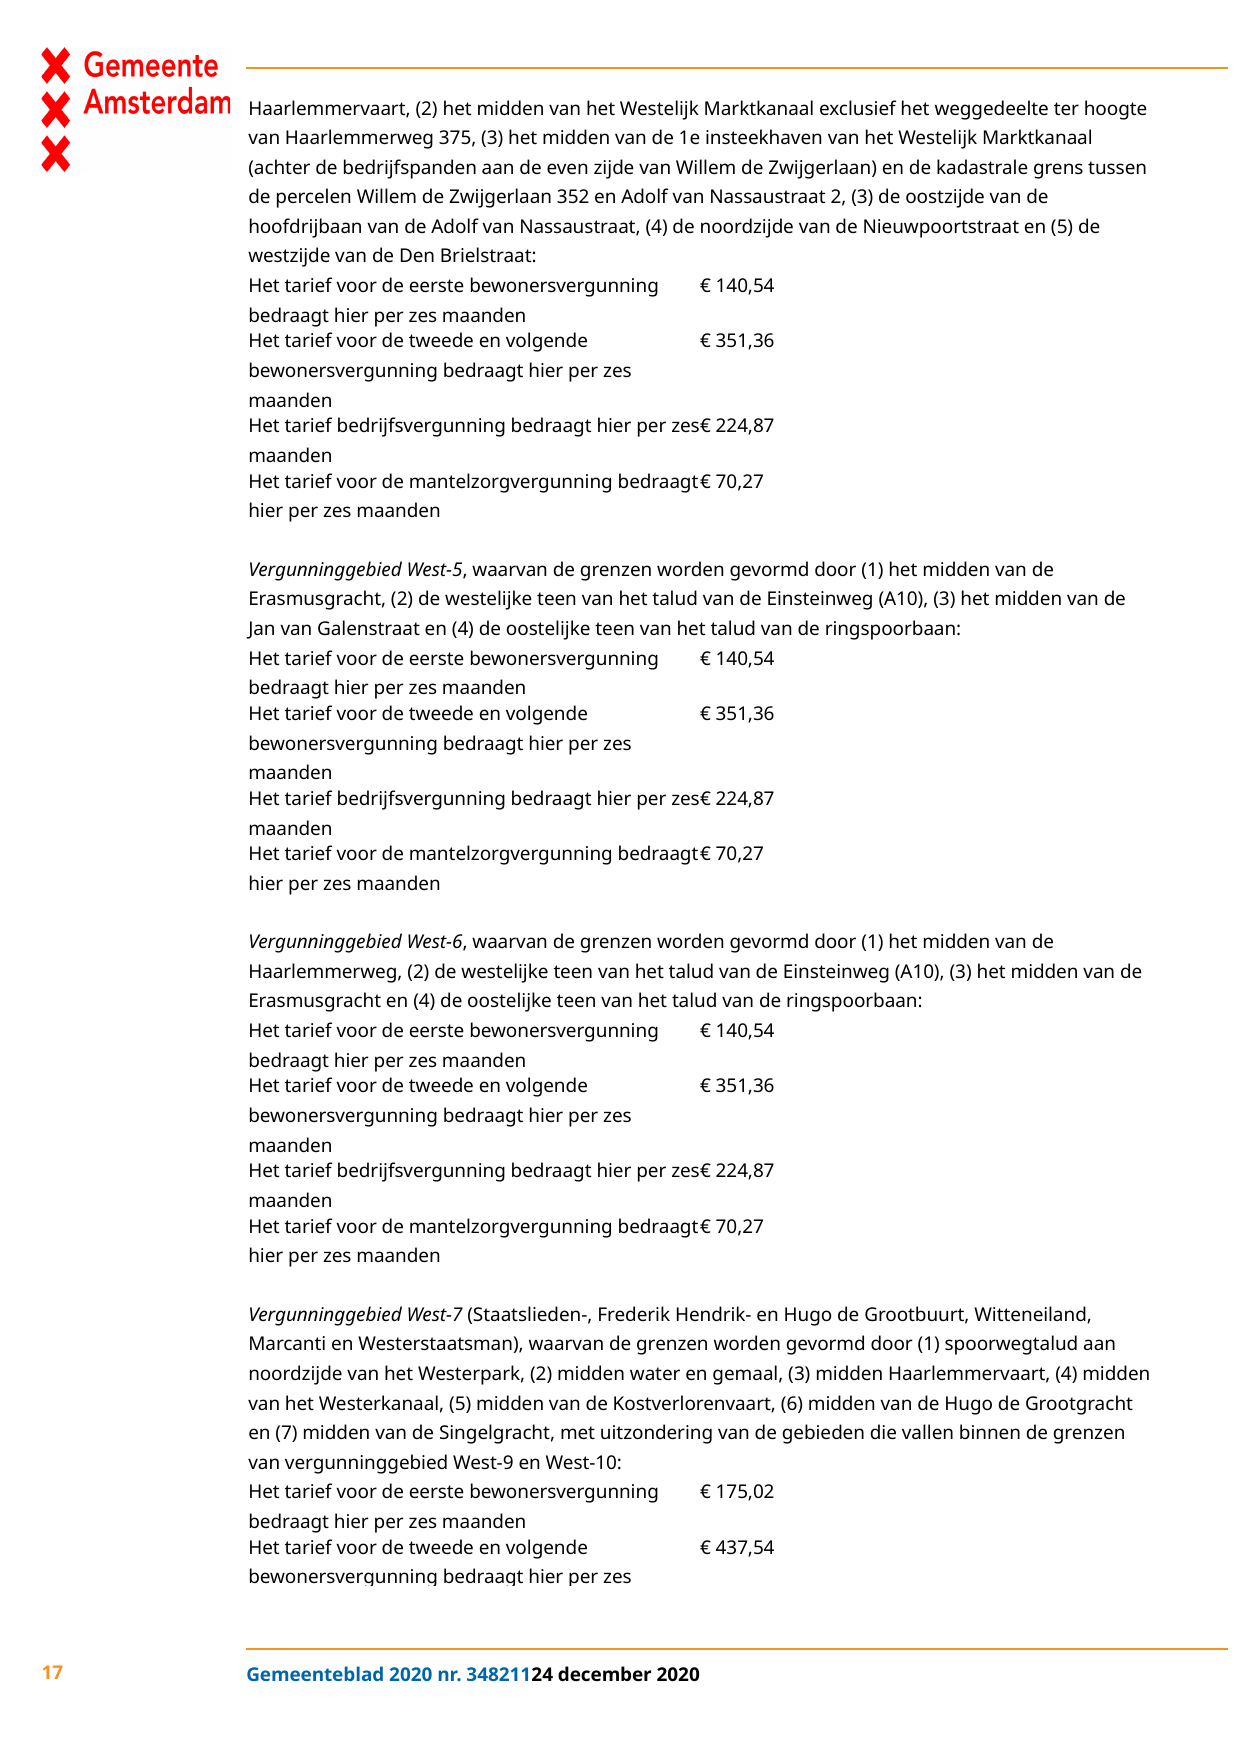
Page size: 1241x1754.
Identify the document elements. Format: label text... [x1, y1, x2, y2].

table_cell € 224,87 [700, 785, 1152, 840]
table_cell € 70,27 [700, 1213, 1152, 1268]
text Vergunninggebied West-5, waarvan de grenzen worden gevormd door (1) het midden van de Erasmusgracht, (2) de westelijke teen van het talud van de Einsteinweg (A10), (3) het midden van de Jan van Galenstraat en (4) de oostelijke teen van het talud van de ringspoorbaan: [248, 556, 1152, 641]
table_header Het tarief voor de eerste bewonersvergunning bedraagt hier per zes maanden [248, 645, 700, 700]
table_header Het tarief voor de eerste bewonersvergunning bedraagt hier per zes maanden [248, 273, 700, 328]
table_cell Het tarief voor de tweede en volgende bewonersvergunning bedraagt hier per zes maanden [248, 328, 700, 413]
table_header € 140,54 [700, 1018, 1152, 1073]
table_header € 175,02 [700, 1479, 1152, 1534]
table_cell Het tarief voor de tweede en volgende bewonersvergunning bedraagt hier per zes [248, 1534, 700, 1585]
table_cell € 351,36 [700, 1073, 1152, 1158]
table_cell Het tarief voor de mantelzorgvergunning bedraagt hier per zes maanden [248, 1213, 700, 1268]
table_cell € 351,36 [700, 700, 1152, 785]
table_cell Het tarief bedrijfsvergunning bedraagt hier per zes maanden [248, 1158, 700, 1213]
table_header Het tarief voor de eerste bewonersvergunning bedraagt hier per zes maanden [248, 1018, 700, 1073]
table_cell € 437,54 [700, 1534, 1152, 1585]
table_cell € 224,87 [700, 413, 1152, 468]
table_header € 140,54 [700, 645, 1152, 700]
table_cell € 351,36 [700, 328, 1152, 413]
table_cell Het tarief voor de mantelzorgvergunning bedraagt hier per zes maanden [248, 468, 700, 523]
table_cell Het tarief bedrijfsvergunning bedraagt hier per zes maanden [248, 413, 700, 468]
table_cell € 224,87 [700, 1158, 1152, 1213]
table_cell Het tarief voor de mantelzorgvergunning bedraagt hier per zes maanden [248, 840, 700, 896]
text Haarlemmervaart, (2) het midden van het Westelijk Marktkanaal exclusief het weggedeelte ter hoogte van Haarlemmerweg 375, (3) het midden van de 1e insteekhaven van het Westelijk Marktkanaal (achter de bedrijfspanden aan de even zijde van Willem de Zwijgerlaan) en de kadastrale grens tussen de percelen Willem de Zwijgerlaan 352 en Adolf van Nassaustraat 2, (3) de oostzijde van de hoofdrijbaan van de Adolf van Nassaustraat, (4) de noordzijde van de Nieuwpoortstraat en (5) de westzijde van de Den Brielstraat: [248, 95, 1152, 268]
table_cell € 70,27 [700, 840, 1152, 896]
table_cell Het tarief voor de tweede en volgende bewonersvergunning bedraagt hier per zes maanden [248, 1073, 700, 1158]
table_cell Het tarief voor de tweede en volgende bewonersvergunning bedraagt hier per zes maanden [248, 700, 700, 785]
text Vergunninggebied West-6, waarvan de grenzen worden gevormd door (1) het midden van de Haarlemmerweg, (2) de westelijke teen van het talud van de Einsteinweg (A10), (3) het midden van de Erasmusgracht en (4) de oostelijke teen van het talud van de ringspoorbaan: [248, 928, 1152, 1013]
picture [41, 47, 231, 172]
table_cell Het tarief bedrijfsvergunning bedraagt hier per zes maanden [248, 785, 700, 840]
text Vergunninggebied West-7 (Staatslieden-, Frederik Hendrik- en Hugo de Grootbuurt, Witteneiland, Marcanti en Westerstaatsman), waarvan de grenzen worden gevormd door (1) spoorwegtalud aan noordzijde van het Westerpark, (2) midden water en gemaal, (3) midden Haarlemmervaart, (4) midden van het Westerkanaal, (5) midden van de Kostverlorenvaart, (6) midden van de Hugo de Grootgracht en (7) midden van de Singelgracht, met uitzondering van de gebieden die vallen binnen de grenzen van vergunninggebied West-9 en West-10: [248, 1301, 1152, 1475]
table_header Het tarief voor de eerste bewonersvergunning bedraagt hier per zes maanden [248, 1479, 700, 1534]
table_cell € 70,27 [700, 468, 1152, 523]
table_header € 140,54 [700, 273, 1152, 328]
